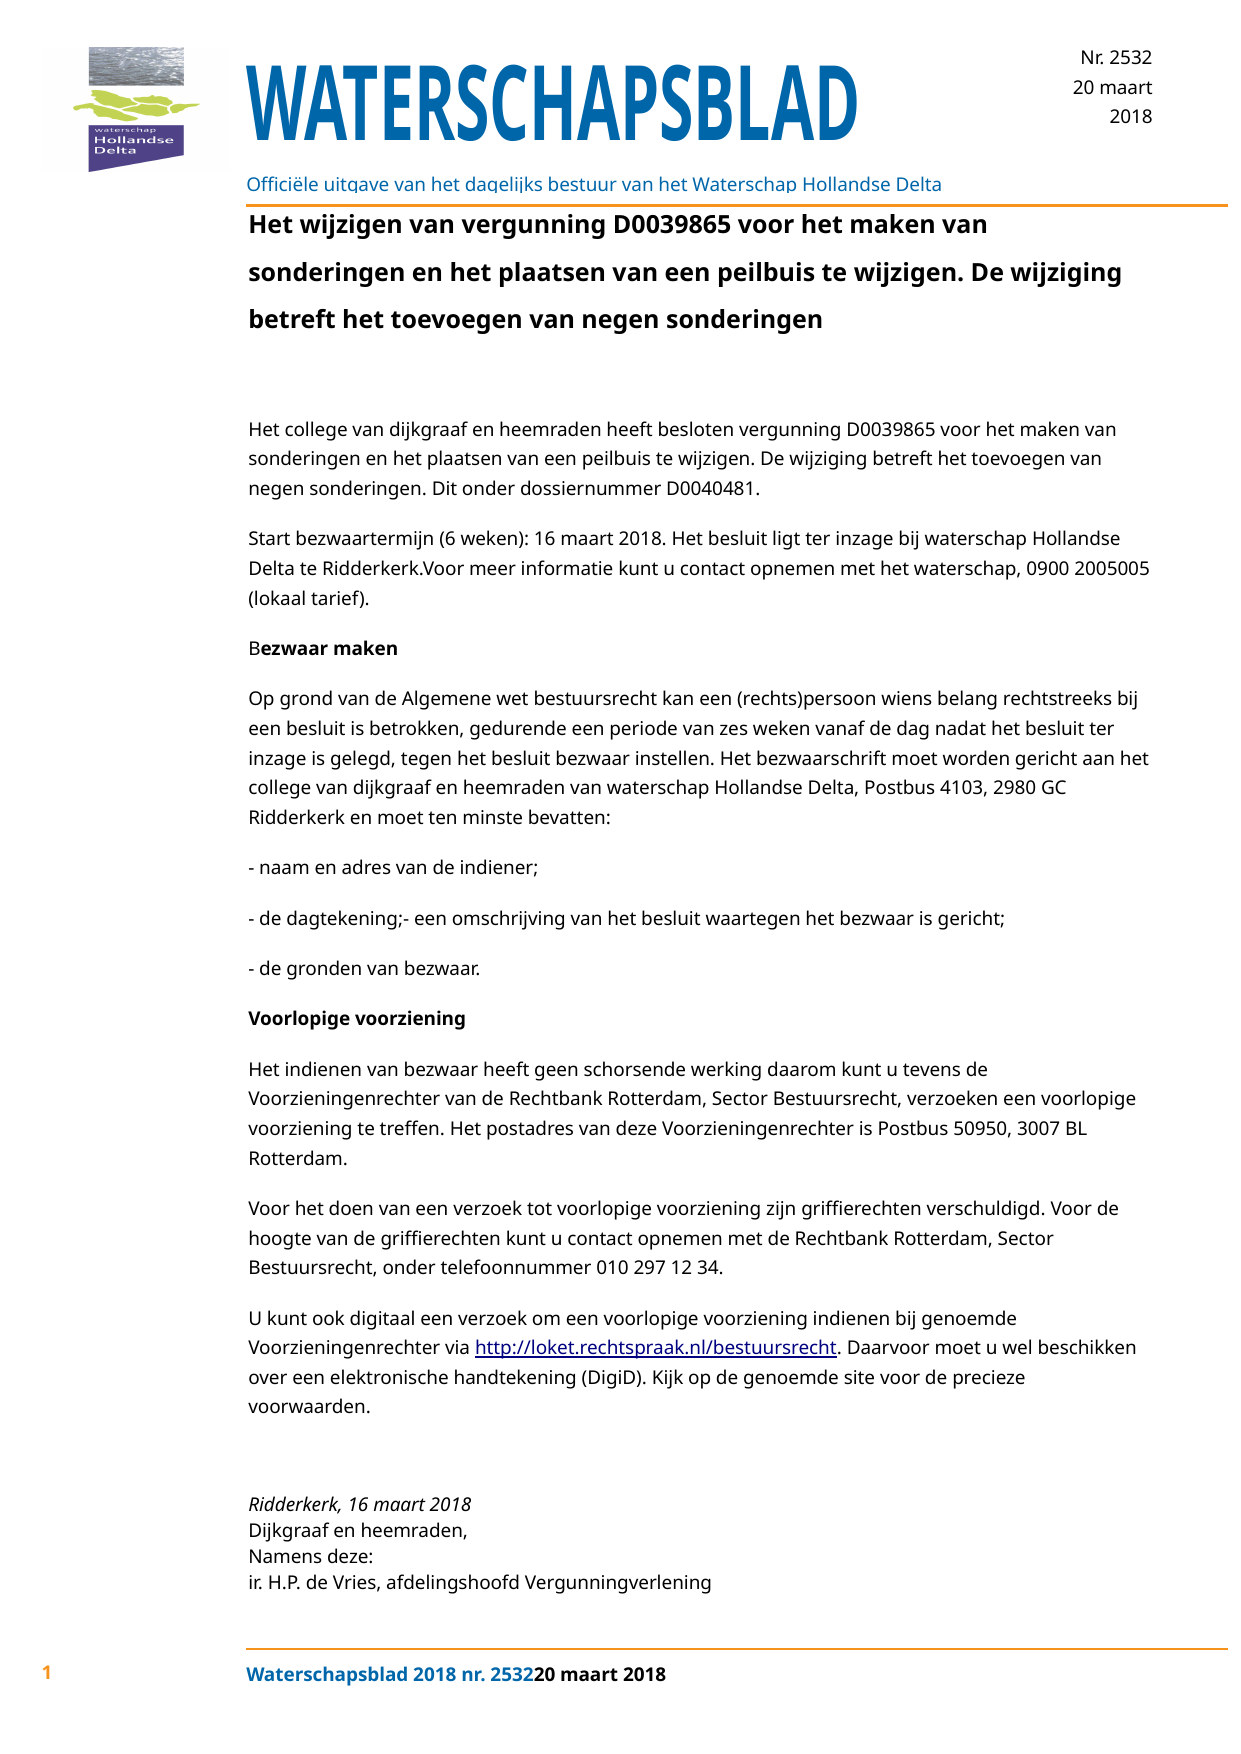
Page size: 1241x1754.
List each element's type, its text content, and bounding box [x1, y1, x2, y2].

text Bezwaar maken [248, 635, 1152, 661]
text Op grond van de Algemene wet bestuursrecht kan een (rechts)persoon wiens belang rechtstreeks bij een besluit is betrokken, gedurende een periode van zes weken vanaf de dag nadat het besluit ter inzage is gelegd, tegen het besluit bezwaar instellen. Het bezwaarschrift moet worden gericht aan het college van dijkgraaf en heemraden van waterschap Hollandse Delta, Postbus 4103, 2980 GC Ridderkerk en moet ten minste bevatten: [248, 686, 1152, 829]
text Namens deze: [248, 1543, 1152, 1569]
text ir. H.P. de Vries, afdelingshoofd Vergunningverlening [248, 1569, 1152, 1594]
text Ridderkerk, 16 maart 2018 [248, 1492, 1152, 1517]
text - de dagtekening;- een omschrijving van het besluit waartegen het bezwaar is gericht; [248, 905, 1152, 930]
text Het wijzigen van vergunning D0039865 voor het maken van sonderingen en het plaatsen van een peilbuis te wijzigen. De wijziging betreft het toevoegen van negen sonderingen [248, 207, 1152, 336]
text Het college van dijkgraaf en heemraden heeft besloten vergunning D0039865 voor het maken van sonderingen en het plaatsen van een peilbuis te wijzigen. De wijziging betreft het toevoegen van negen sonderingen. Dit onder dossiernummer D0040481. [248, 416, 1152, 501]
text Start bezwaartermijn (6 weken): 16 maart 2018. Het besluit ligt ter inzage bij waterschap Hollandse Delta te Ridderkerk.Voor meer informatie kunt u contact opnemen met het waterschap, 0900 2005005 (lokaal tarief). [248, 526, 1152, 610]
picture [41, 47, 231, 172]
text Voorlopige voorziening [248, 1006, 1152, 1031]
text U kunt ook digitaal een verzoek om een voorlopige voorziening indienen bij genoemde Voorzieningenrechter via http://loket.rechtspraak.nl/bestuursrecht. Daarvoor moet u wel beschikken over een elektronische handtekening (DigiD). Kijk op de genoemde site voor de precieze voorwaarden. [248, 1305, 1152, 1419]
text Voor het doen van een verzoek tot voorlopige voorziening zijn griffierechten verschuldigd. Voor de hoogte van de griffierechten kunt u contact opnemen met de Rechtbank Rotterdam, Sector Bestuursrecht, onder telefoonnummer 010 297 12 34. [248, 1195, 1152, 1280]
text - naam en adres van de indiener; [248, 854, 1152, 880]
text - de gronden van bezwaar. [248, 955, 1152, 981]
text Dijkgraaf en heemraden, [248, 1517, 1152, 1543]
text Het indienen van bezwaar heeft geen schorsende werking daarom kunt u tevens de Voorzieningenrechter van de Rechtbank Rotterdam, Sector Bestuursrecht, verzoeken een voorlopige voorziening te treffen. Het postadres van deze Voorzieningenrechter is Postbus 50950, 3007 BL Rotterdam. [248, 1056, 1152, 1170]
